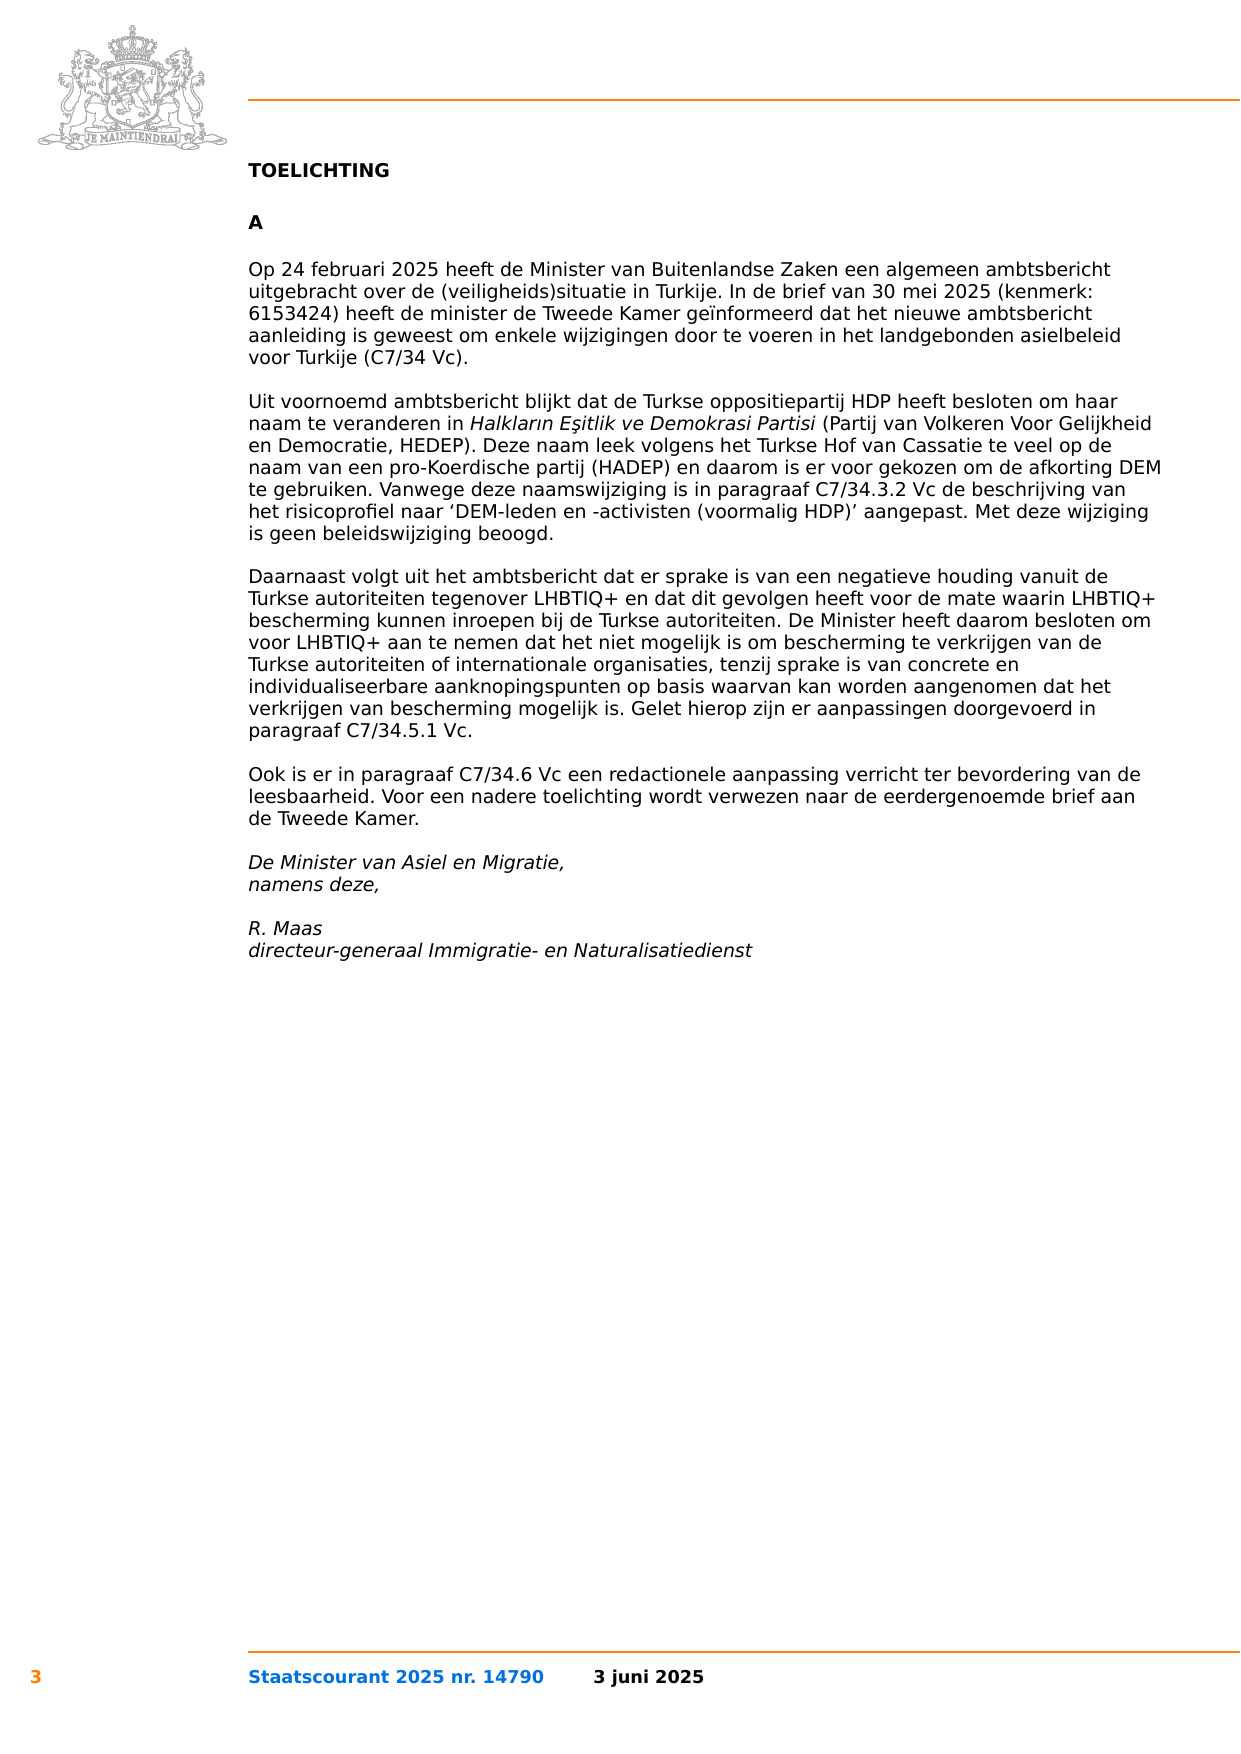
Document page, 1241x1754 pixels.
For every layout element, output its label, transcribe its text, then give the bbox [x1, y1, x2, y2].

subtitle A [248, 212, 1163, 234]
picture [38, 25, 227, 150]
text Ook is er in paragraaf C7/34.6 Vc een redactionele aanpassing verricht ter bevordering van de leesbaarheid. Voor een nadere toelichting wordt verwezen naar de eerdergenoemde brief aan de Tweede Kamer. [248, 764, 1163, 830]
text Daarnaast volgt uit het ambtsbericht dat er sprake is van een negatieve houding vanuit de Turkse autoriteiten tegenover LHBTIQ+ en dat dit gevolgen heeft voor de mate waarin LHBTIQ+ bescherming kunnen inroepen bij de Turkse autoriteiten. De Minister heeft daarom besloten om voor LHBTIQ+ aan te nemen dat het niet mogelijk is om bescherming te verkrijgen van de Turkse autoriteiten of internationale organisaties, tenzij sprake is van concrete en individualiseerbare aanknopingspunten op basis waarvan kan worden aangenomen dat het verkrijgen van bescherming mogelijk is. Gelet hierop zijn er aanpassingen doorgevoerd in paragraaf C7/34.5.1 Vc. [248, 566, 1163, 742]
subtitle TOELICHTING [248, 160, 1163, 182]
text De Minister van Asiel en Migratie, namens deze, R. Maas directeur-generaal Immigratie- en Naturalisatiedienst [248, 852, 1163, 962]
text Op 24 februari 2025 heeft de Minister van Buitenlandse Zaken een algemeen ambtsbericht uitgebracht over de (veiligheids)situatie in Turkije. In de brief van 30 mei 2025 (kenmerk: 6153424) heeft de minister de Tweede Kamer geïnformeerd dat het nieuwe ambtsbericht aanleiding is geweest om enkele wijzigingen door te voeren in het landgebonden asielbeleid voor Turkije (C7/34 Vc). [248, 259, 1163, 369]
text Uit voornoemd ambtsbericht blijkt dat de Turkse oppositiepartij HDP heeft besloten om haar naam te veranderen in Halkların Eşitlik ve Demokrasi Partisi (Partij van Volkeren Voor Gelijkheid en Democratie, HEDEP). Deze naam leek volgens het Turkse Hof van Cassatie te veel op de naam van een pro-Koerdische partij (HADEP) en daarom is er voor gekozen om de afkorting DEM te gebruiken. Vanwege deze naamswijziging is in paragraaf C7/34.3.2 Vc de beschrijving van het risicoprofiel naar ‘DEM-leden en -activisten (voormalig HDP)’ aangepast. Met deze wijziging is geen beleidswijziging beoogd. [248, 391, 1163, 544]
